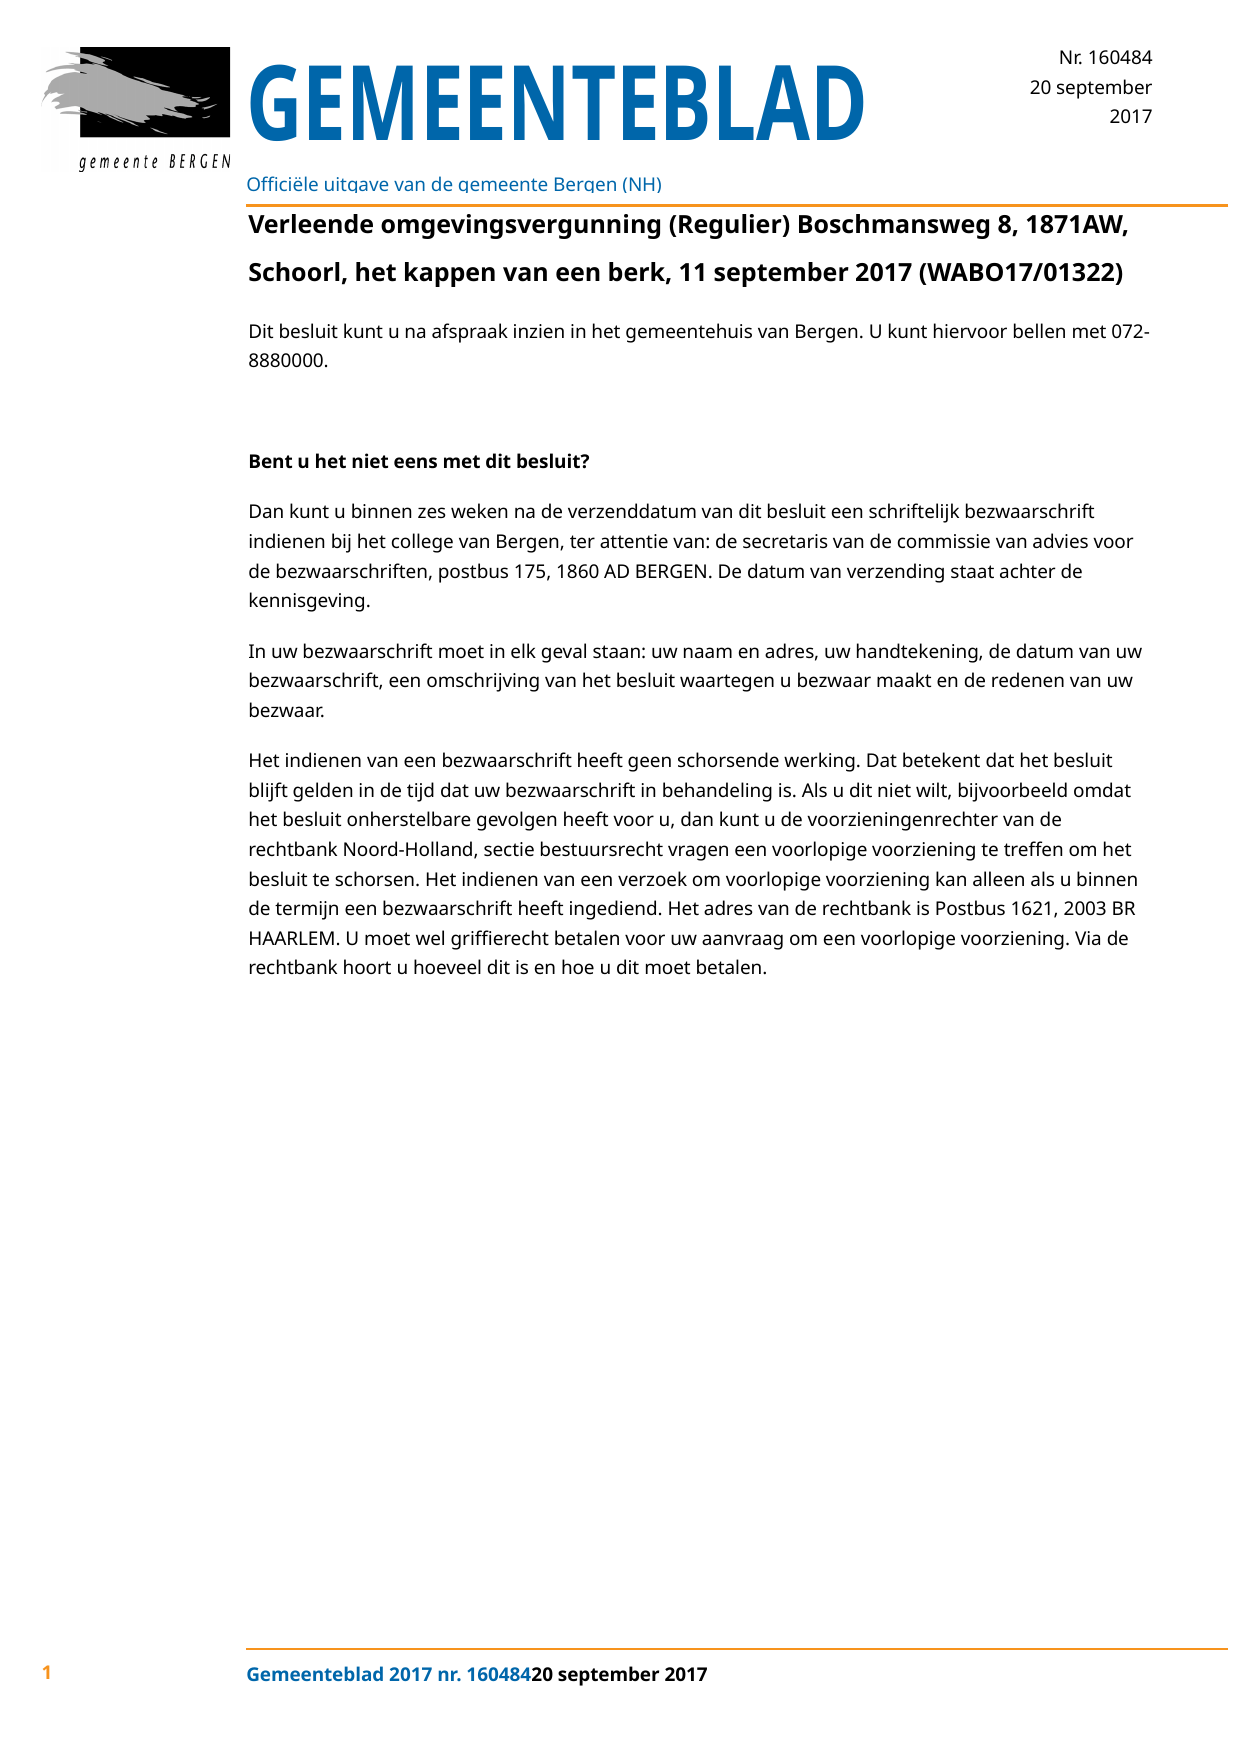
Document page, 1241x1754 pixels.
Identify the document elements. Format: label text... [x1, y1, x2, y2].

text Dan kunt u binnen zes weken na de verzenddatum van dit besluit een schriftelijk bezwaarschrift indienen bij het college van Bergen, ter attentie van: de secretaris van de commissie van advies voor de bezwaarschriften, postbus 175, 1860 AD BERGEN. De datum van verzending staat achter de kennisgeving. [248, 499, 1152, 613]
text Verleende omgevingsvergunning (Regulier) Boschmansweg 8, 1871AW, Schoorl, het kappen van een berk, 11 september 2017 (WABO17/01322) [248, 207, 1152, 288]
text Het indienen van een bezwaarschrift heeft geen schorsende werking. Dat betekent dat het besluit blijft gelden in de tijd dat uw bezwaarschrift in behandeling is. Als u dit niet wilt, bijvoorbeeld omdat het besluit onherstelbare gevolgen heeft voor u, dan kunt u de voorzieningenrechter van de rechtbank Noord-Holland, sectie bestuursrecht vragen een voorlopige voorziening te treffen om het besluit te schorsen. Het indienen van een verzoek om voorlopige voorziening kan alleen als u binnen de termijn een bezwaarschrift heeft ingediend. Het adres van de rechtbank is Postbus 1621, 2003 BR HAARLEM. U moet wel griffierecht betalen voor uw aanvraag om een voorlopige voorziening. Via de rechtbank hoort u hoeveel dit is en hoe u dit moet betalen. [248, 747, 1152, 980]
text Dit besluit kunt u na afspraak inzien in het gemeentehuis van Bergen. U kunt hiervoor bellen met 072-8880000. [248, 318, 1152, 373]
picture [41, 47, 231, 172]
text In uw bezwaarschrift moet in elk geval staan: uw naam en adres, uw handtekening, de datum van uw bezwaarschrift, een omschrijving van het besluit waartegen u bezwaar maakt en de redenen van uw bezwaar. [248, 638, 1152, 723]
text Bent u het niet eens met dit besluit? [248, 448, 1152, 474]
